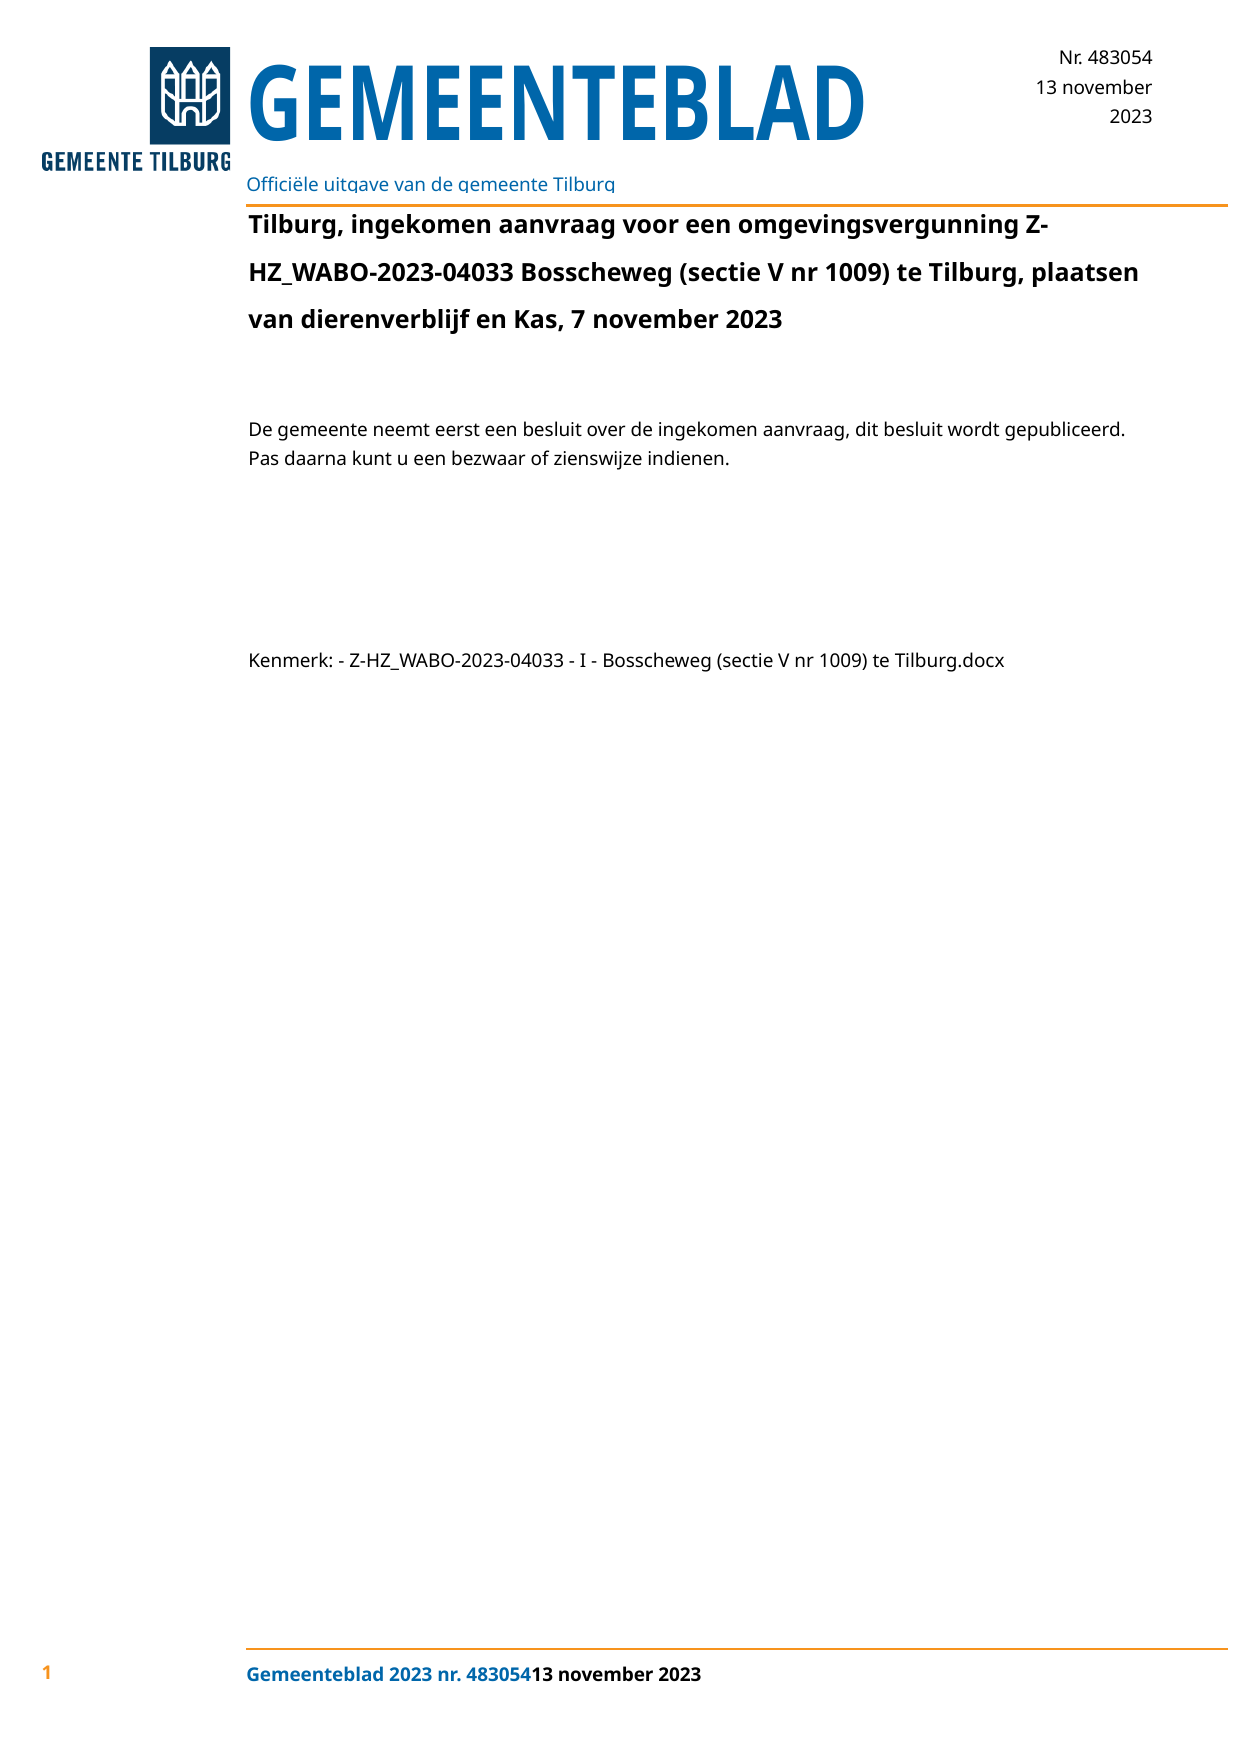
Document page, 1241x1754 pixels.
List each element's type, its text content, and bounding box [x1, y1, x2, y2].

text Tilburg, ingekomen aanvraag voor een omgevingsvergunning Z-HZ_WABO-2023-04033 Bosscheweg (sectie V nr 1009) te Tilburg, plaatsen van dierenverblijf en Kas, 7 november 2023 [248, 207, 1152, 336]
picture [41, 47, 231, 172]
text Kenmerk: - Z-HZ_WABO-2023-04033 - I - Bosscheweg (sectie V nr 1009) te Tilburg.docx [248, 647, 1152, 673]
text De gemeente neemt eerst een besluit over de ingekomen aanvraag, dit besluit wordt gepubliceerd. Pas daarna kunt u een bezwaar of zienswijze indienen. [248, 416, 1152, 471]
